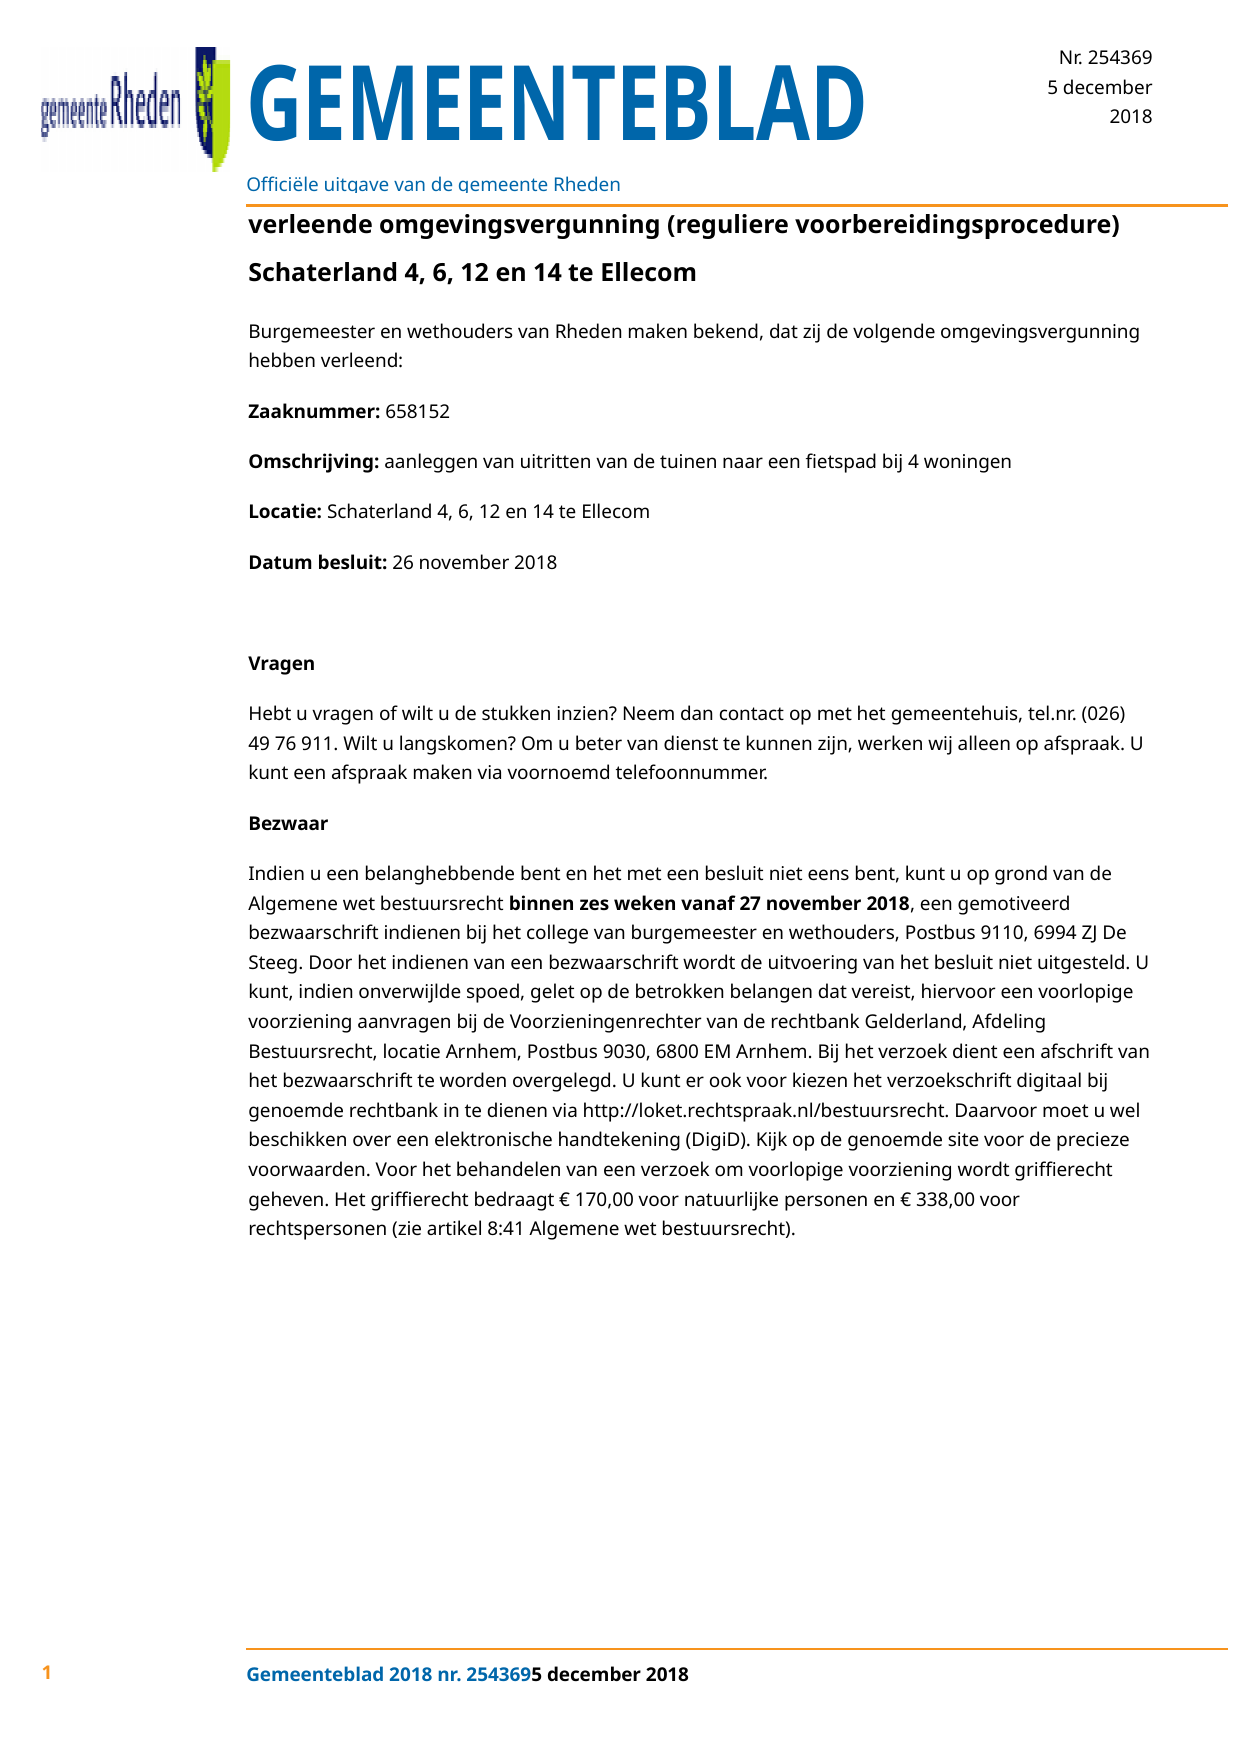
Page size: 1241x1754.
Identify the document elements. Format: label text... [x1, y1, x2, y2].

text Omschrijving: aanleggen van uitritten van de tuinen naar een fietspad bij 4 woningen [248, 448, 1152, 474]
text Indien u een belanghebbende bent en het met een besluit niet eens bent, kunt u op grond van de Algemene wet bestuursrecht binnen zes weken vanaf 27 november 2018, een gemotiveerd bezwaarschrift indienen bij het college van burgemeester en wethouders, Postbus 9110, 6994 ZJ De Steeg. Door het indienen van een bezwaarschrift wordt de uitvoering van het besluit niet uitgesteld. U kunt, indien onverwijlde spoed, gelet op de betrokken belangen dat vereist, hiervoor een voorlopige voorziening aanvragen bij de Voorzieningenrechter van de rechtbank Gelderland, Afdeling Bestuursrecht, locatie Arnhem, Postbus 9030, 6800 EM Arnhem. Bij het verzoek dient een afschrift van het bezwaarschrift te worden overgelegd. U kunt er ook voor kiezen het verzoekschrift digitaal bij genoemde rechtbank in te dienen via http://loket.rechtspraak.nl/bestuursrecht. Daarvoor moet u wel beschikken over een elektronische handtekening (DigiD). Kijk op de genoemde site voor de precieze voorwaarden. Voor het behandelen van een verzoek om voorlopige voorziening wordt griffierecht geheven. Het griffierecht bedraagt € 170,00 voor natuurlijke personen en € 338,00 voor rechtspersonen (zie artikel 8:41 Algemene wet bestuursrecht). [248, 860, 1152, 1241]
text verleende omgevingsvergunning (reguliere voorbereidingsprocedure) Schaterland 4, 6, 12 en 14 te Ellecom [248, 207, 1152, 288]
text Hebt u vragen of wilt u de stukken inzien? Neem dan contact op met het gemeentehuis, tel.nr. (026) 49 76 911. Wilt u langskomen? Om u beter van dienst te kunnen zijn, werken wij alleen op afspraak. U kunt een afspraak maken via voornoemd telefoonnummer. [248, 700, 1152, 785]
text Datum besluit: 26 november 2018 [248, 549, 1152, 575]
text Locatie: Schaterland 4, 6, 12 en 14 te Ellecom [248, 499, 1152, 524]
text Vragen [248, 650, 1152, 676]
picture [41, 47, 231, 172]
text Zaaknummer: 658152 [248, 398, 1152, 424]
text Burgemeester en wethouders van Rheden maken bekend, dat zij de volgende omgevingsvergunning hebben verleend: [248, 318, 1152, 373]
text Bezwaar [248, 810, 1152, 836]
